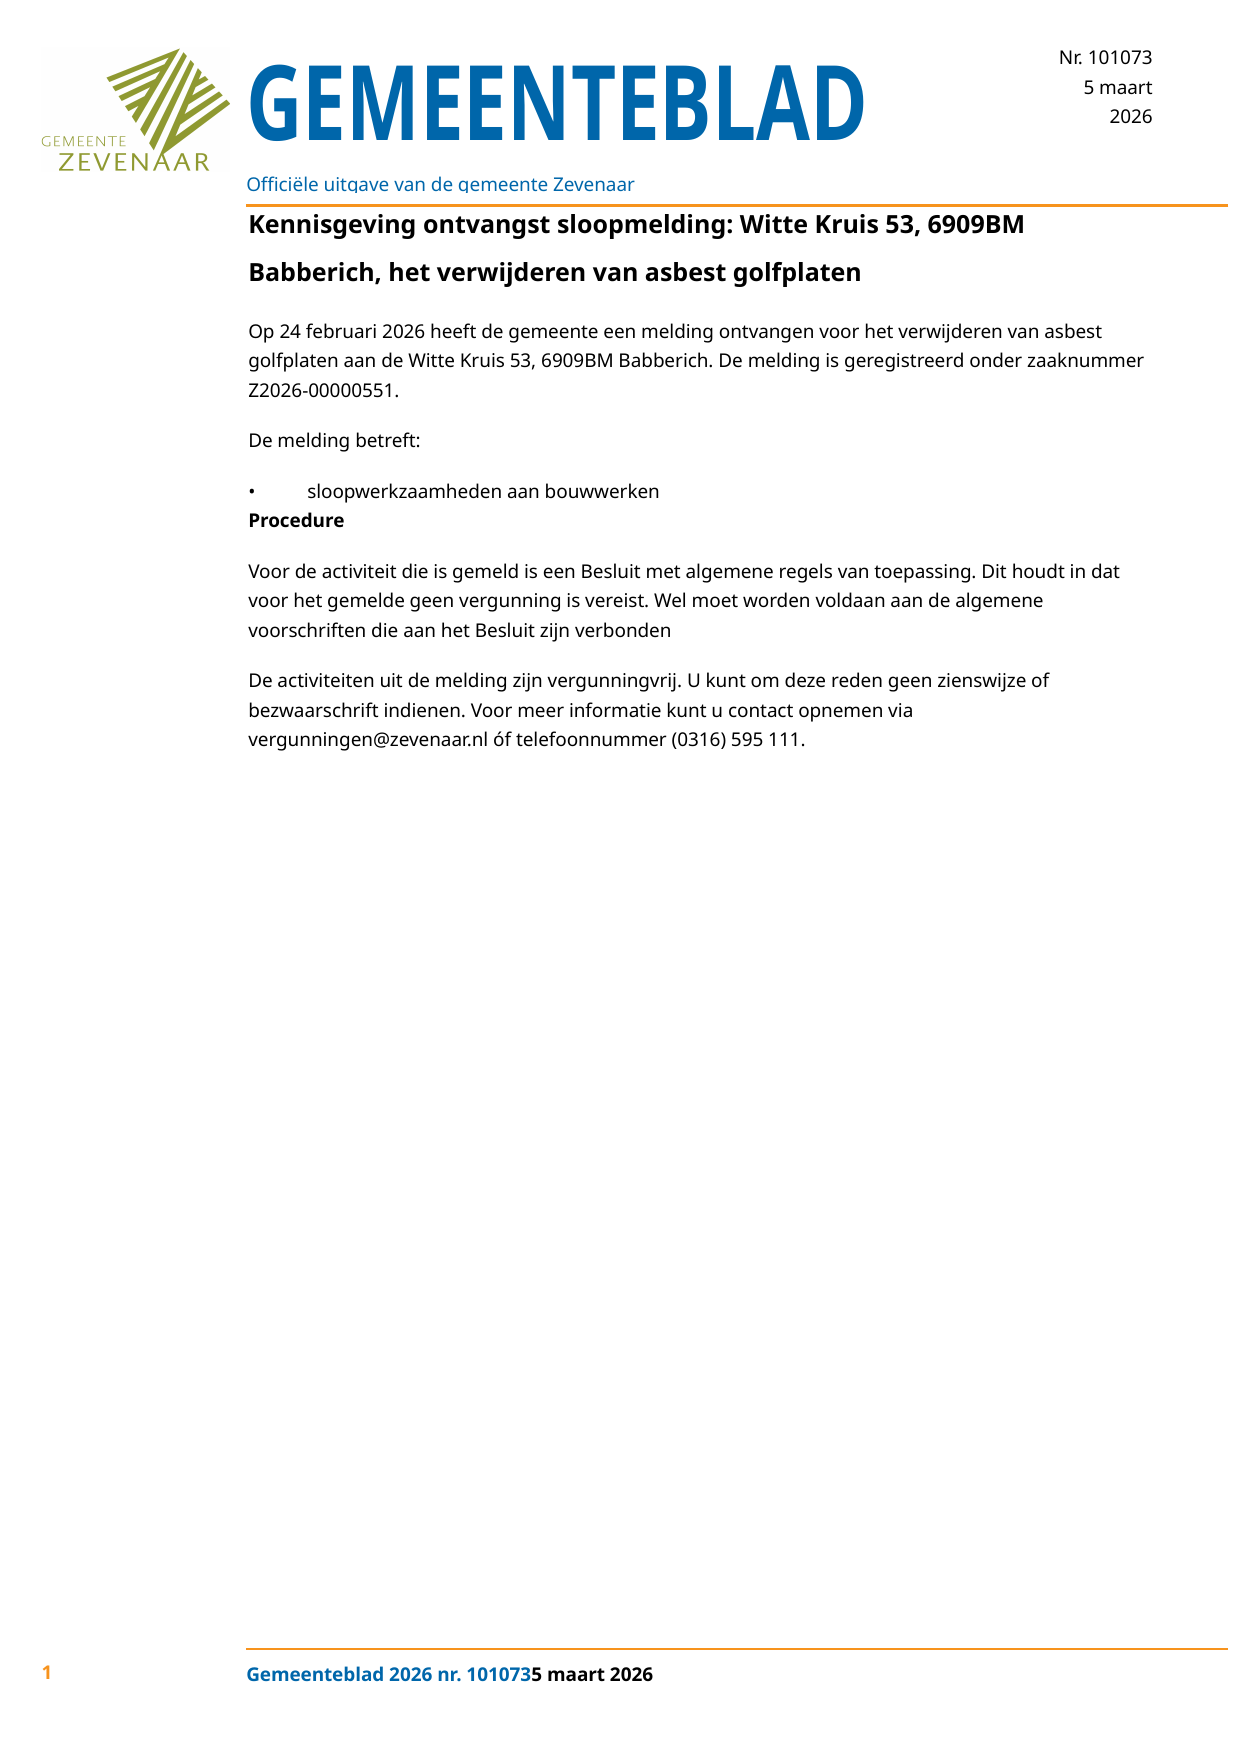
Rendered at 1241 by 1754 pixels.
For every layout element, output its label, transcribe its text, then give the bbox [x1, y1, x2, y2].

text De melding betreft: [248, 427, 1152, 453]
text De activiteiten uit de melding zijn vergunningvrij. U kunt om deze reden geen zienswijze of bezwaarschrift indienen. Voor meer informatie kunt u contact opnemen via vergunningen@zevenaar.nl óf telefoonnummer (0316) 595 111. [248, 667, 1152, 752]
text Voor de activiteit die is gemeld is een Besluit met algemene regels van toepassing. Dit houdt in dat voor het gemelde geen vergunning is vereist. Wel moet worden voldaan aan de algemene voorschriften die aan het Besluit zijn verbonden [248, 558, 1152, 643]
text Kennisgeving ontvangst sloopmelding: Witte Kruis 53, 6909BM Babberich, het verwijderen van asbest golfplaten [248, 207, 1152, 288]
list sloopwerkzaamheden aan bouwwerken [248, 478, 1152, 504]
text Procedure [248, 507, 1152, 533]
picture [41, 47, 231, 172]
text Op 24 februari 2026 heeft de gemeente een melding ontvangen voor het verwijderen van asbest golfplaten aan de Witte Kruis 53, 6909BM Babberich. De melding is geregistreerd onder zaaknummer Z2026-00000551. [248, 318, 1152, 403]
